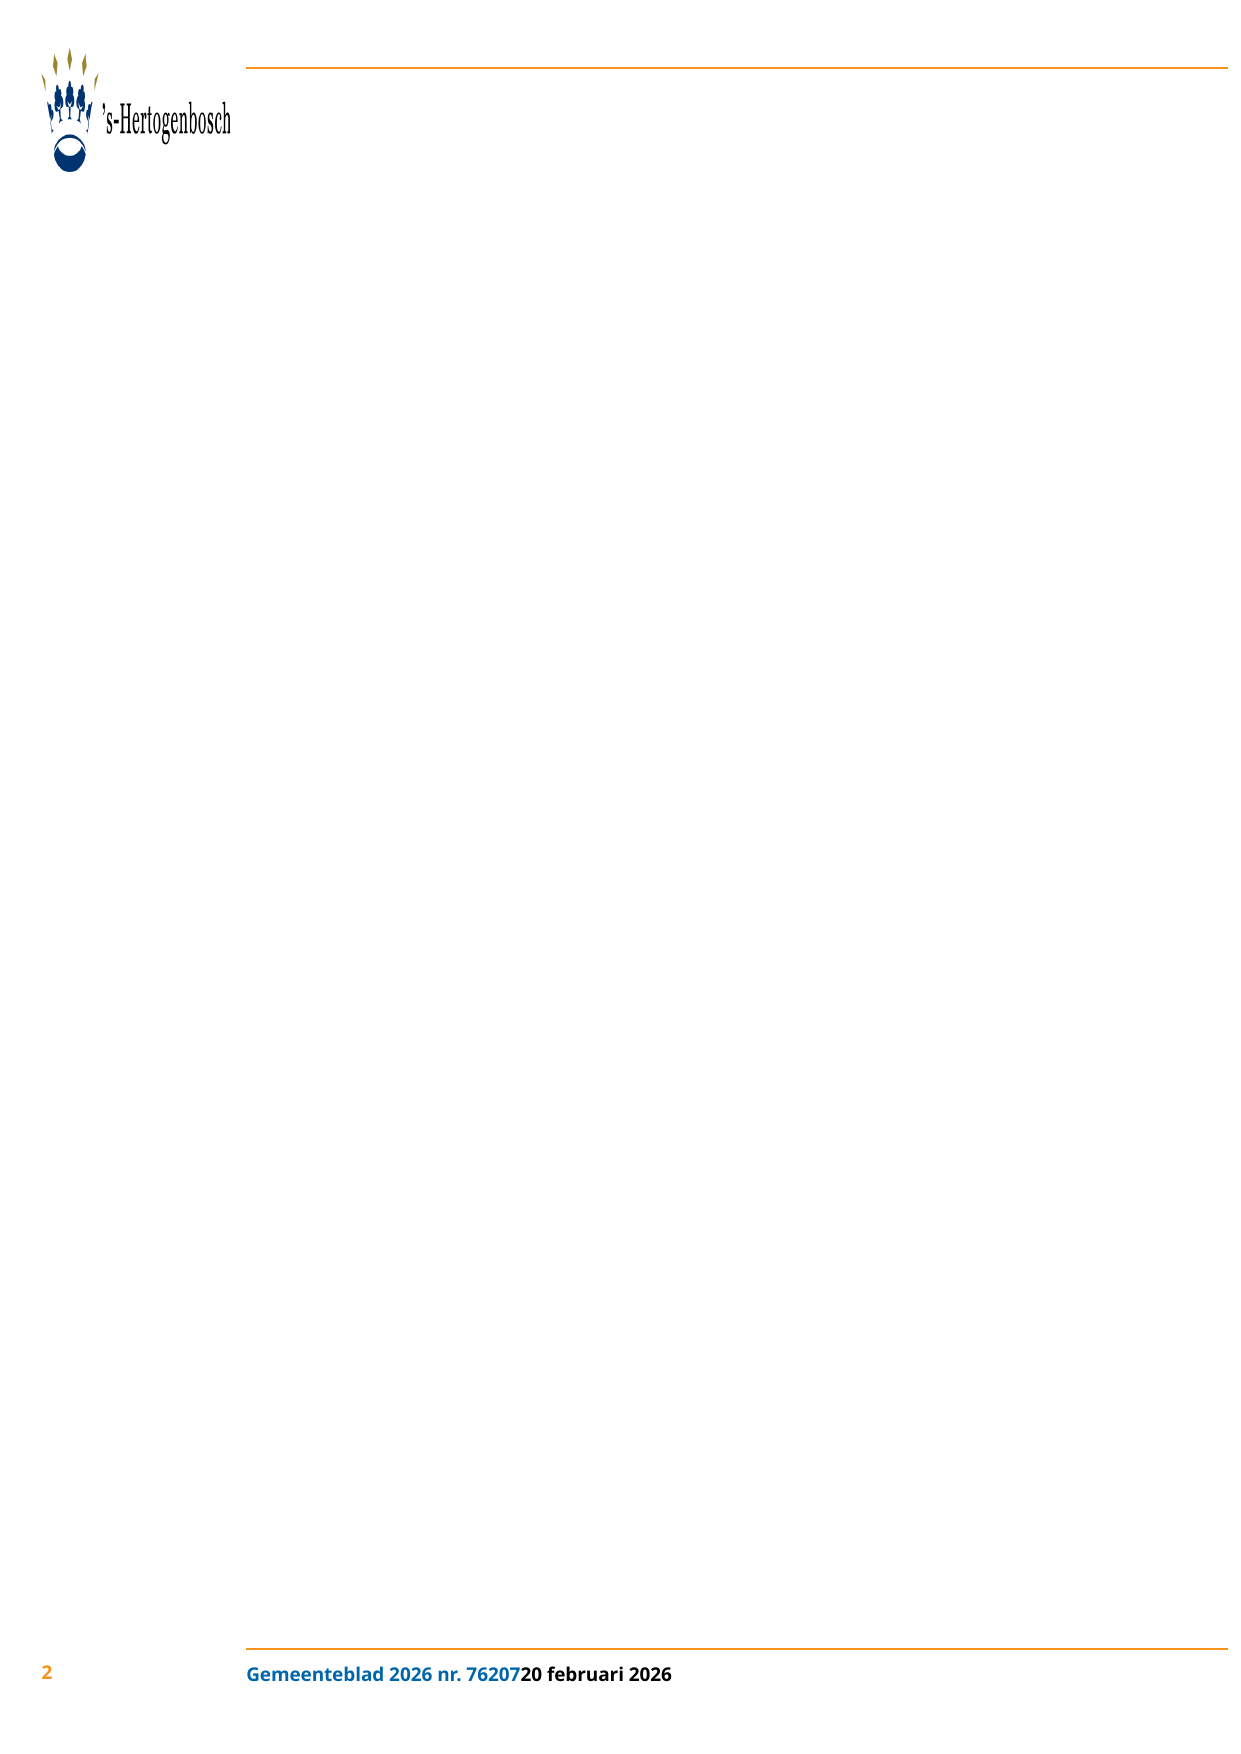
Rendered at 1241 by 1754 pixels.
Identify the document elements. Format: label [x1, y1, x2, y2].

picture [41, 47, 231, 172]
